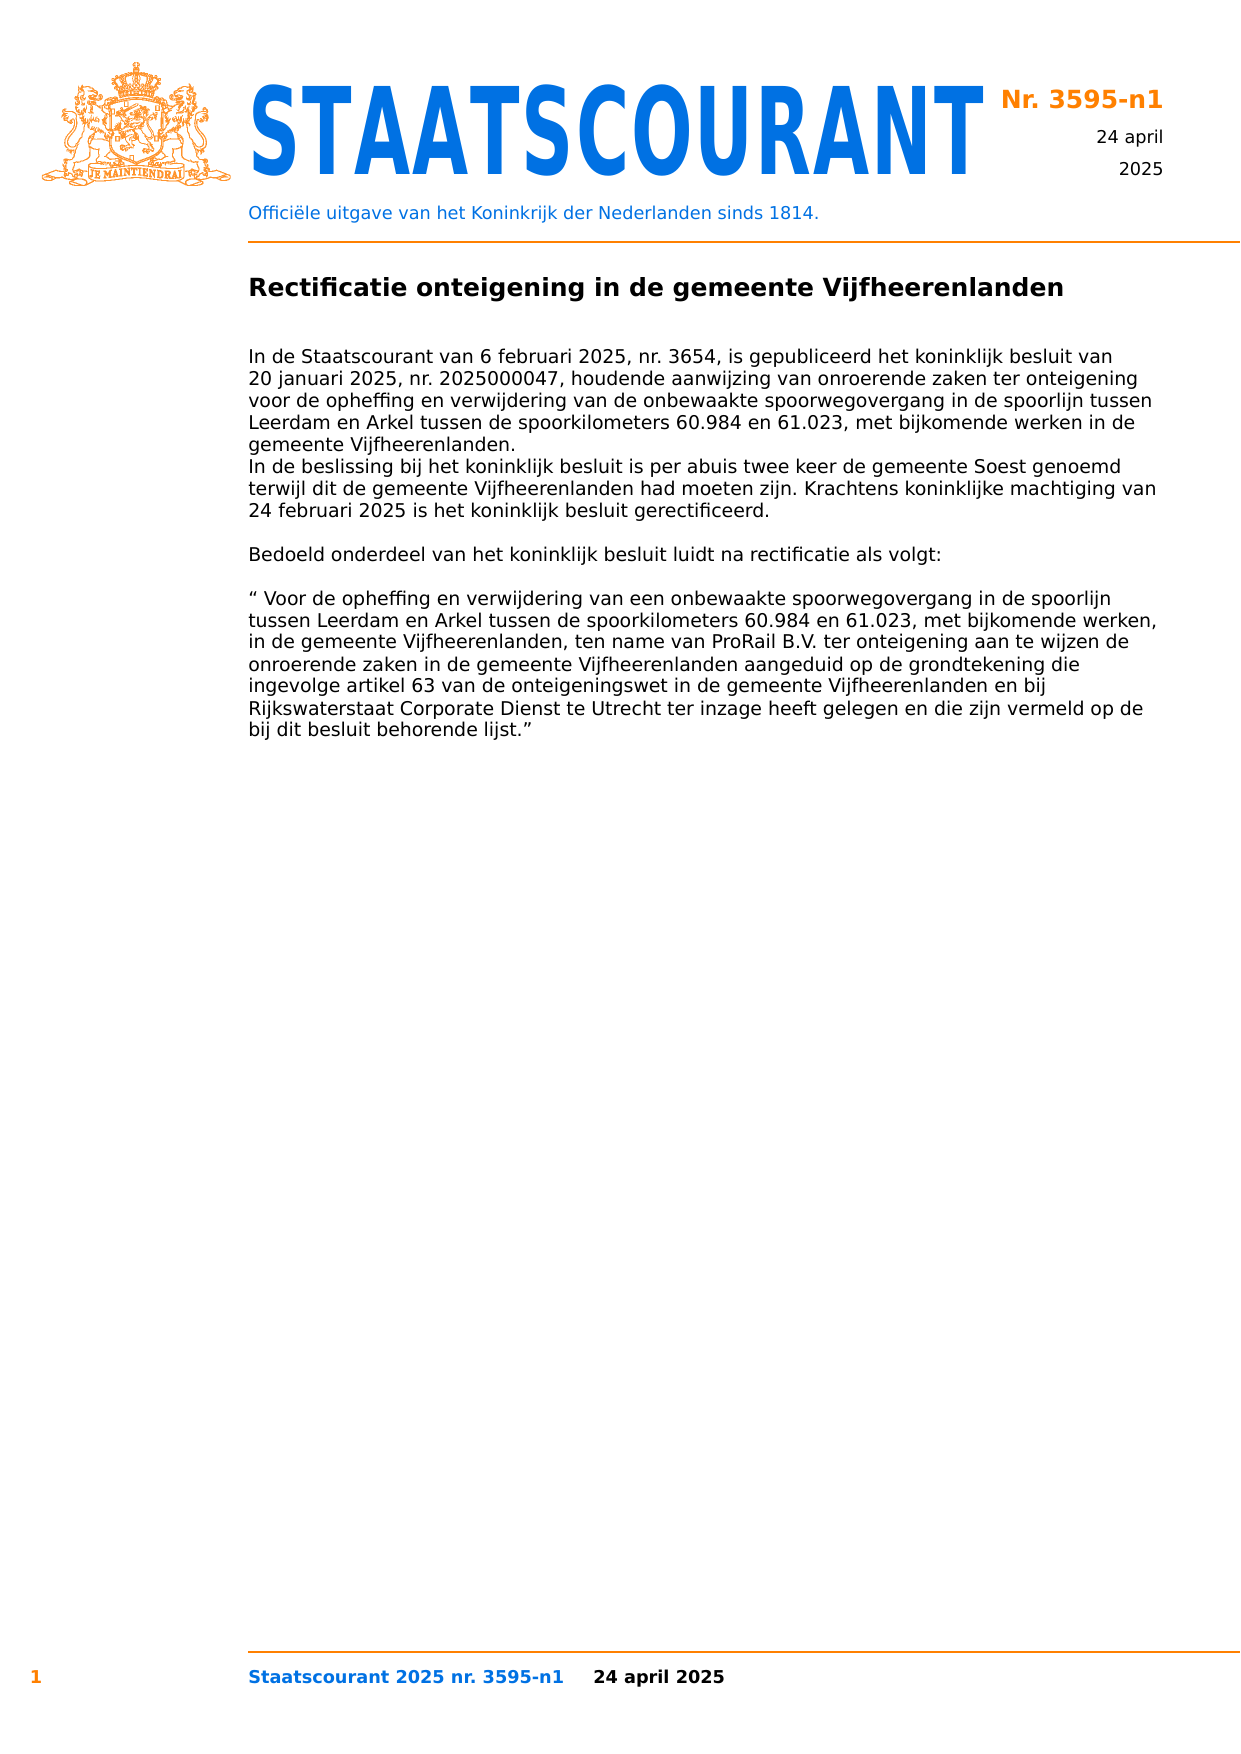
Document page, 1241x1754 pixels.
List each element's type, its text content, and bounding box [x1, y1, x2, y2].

table_cell 2025 [998, 153, 1240, 203]
table_header [25, 62, 248, 241]
table_cell 24 april [998, 121, 1240, 153]
subtitle Rectificatie onteigening in de gemeente Vijfheerenlanden [248, 273, 1163, 302]
text In de Staatscourant van 6 februari 2025, nr. 3654, is gepubliceerd het koninklijk besluit van 20 januari 2025, nr. 2025000047, houdende aanwijzing van onroerende zaken ter onteigening voor de opheffing en verwijdering van de onbewaakte spoorwegovergang in de spoorlijn tussen Leerdam en Arkel tussen de spoorkilometers 60.984 en 61.023, met bijkomende werken in de gemeente Vijfheerenlanden. [248, 346, 1163, 456]
table_header STAATSCOURANT [248, 62, 998, 203]
table_header Nr. 3595-n1 [998, 62, 1240, 121]
text “ Voor de opheffing en verwijdering van een onbewaakte spoorwegovergang in de spoorlijn tussen Leerdam en Arkel tussen de spoorkilometers 60.984 en 61.023, met bijkomende werken, in de gemeente Vijfheerenlanden, ten name van ProRail B.V. ter onteigening aan te wijzen de onroerende zaken in de gemeente Vijfheerenlanden aangeduid op de grondtekening die ingevolge artikel 63 van de onteigeningswet in de gemeente Vijfheerenlanden en bij Rijkswaterstaat Corporate Dienst te Utrecht ter inzage heeft gelegen en die zijn vermeld op de bij dit besluit behorende lijst.” [248, 587, 1163, 741]
text Bedoeld onderdeel van het koninklijk besluit luidt na rectificatie als volgt: [248, 544, 1163, 566]
picture [41, 62, 231, 186]
text In de beslissing bij het koninklijk besluit is per abuis twee keer de gemeente Soest genoemd terwijl dit de gemeente Vijfheerenlanden had moeten zijn. Krachtens koninklijke machtiging van 24 februari 2025 is het koninklijk besluit gerectificeerd. [248, 456, 1163, 522]
table_cell Officiële uitgave van het Koninkrijk der Nederlanden sinds 1814. [248, 203, 1240, 241]
